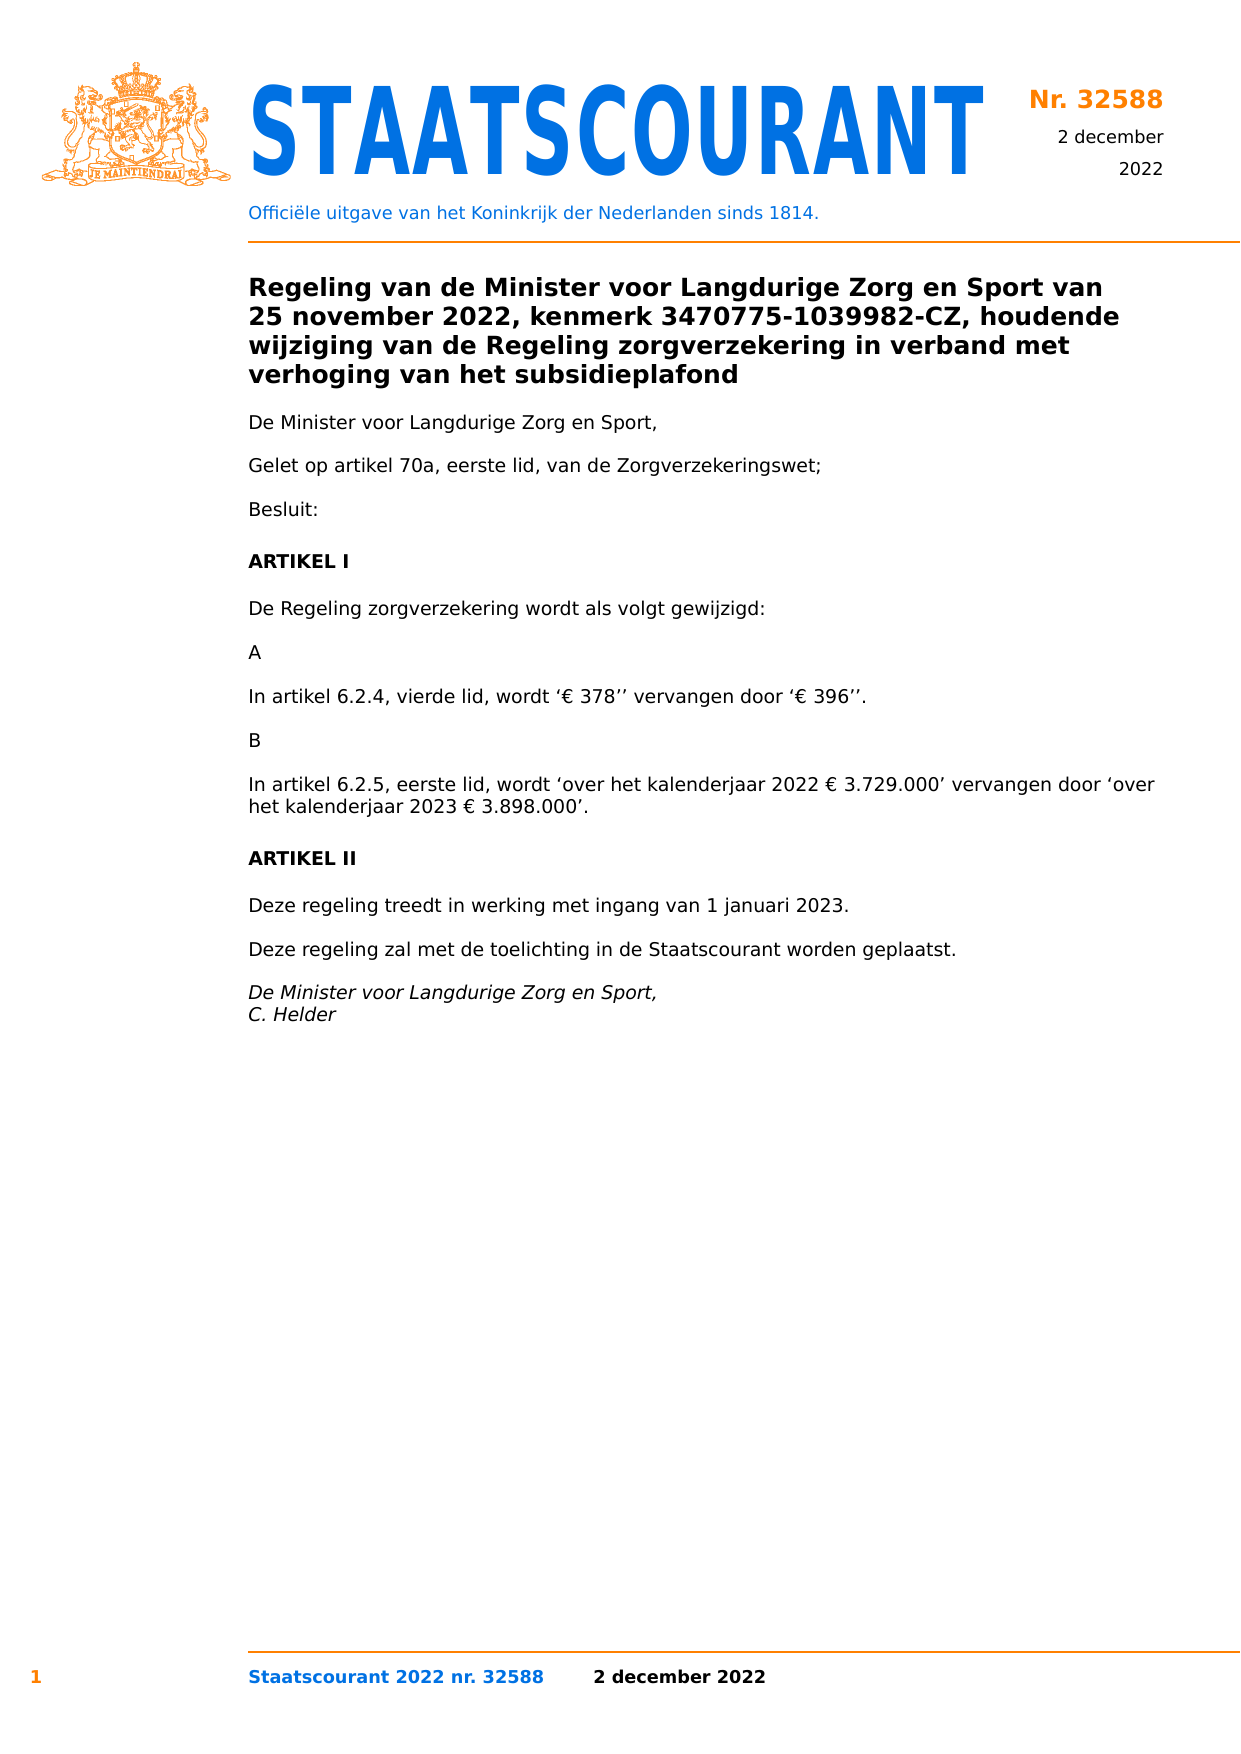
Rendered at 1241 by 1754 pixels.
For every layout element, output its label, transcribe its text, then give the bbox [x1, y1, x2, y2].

text In artikel 6.2.5, eerste lid, wordt ‘over het kalenderjaar 2022 € 3.729.000’ vervangen door ‘over het kalenderjaar 2023 € 3.898.000’. [248, 774, 1163, 818]
text De Minister voor Langdurige Zorg en Sport, C. Helder [248, 982, 1163, 1026]
text De Regeling zorgverzekering wordt als volgt gewijzigd: [248, 598, 1163, 620]
table_cell 2022 [998, 153, 1240, 203]
text Gelet op artikel 70a, eerste lid, van de Zorgverzekeringswet; [248, 455, 1163, 477]
table_header STAATSCOURANT [248, 62, 998, 203]
table_header [25, 62, 248, 241]
picture [41, 62, 231, 186]
subtitle ARTIKEL II [248, 848, 1163, 869]
subtitle ARTIKEL I [248, 551, 1163, 573]
table_cell 2 december [998, 121, 1240, 153]
text De Minister voor Langdurige Zorg en Sport, [248, 412, 1163, 433]
text Besluit: [248, 499, 1163, 521]
text B [248, 730, 1163, 752]
table_header Nr. 32588 [998, 62, 1240, 121]
text Deze regeling treedt in werking met ingang van 1 januari 2023. [248, 894, 1163, 917]
text In artikel 6.2.4, vierde lid, wordt ‘€ 378’’ vervangen door ‘€ 396’’. [248, 686, 1163, 708]
table_cell Officiële uitgave van het Koninkrijk der Nederlanden sinds 1814. [248, 203, 1240, 241]
text Deze regeling zal met de toelichting in de Staatscourant worden geplaatst. [248, 938, 1163, 960]
subtitle Regeling van de Minister voor Langdurige Zorg en Sport van 25 november 2022, kenmerk 3470775-1039982-CZ, houdende wijziging van de Regeling zorgverzekering in verband met verhoging van het subsidieplafond [248, 273, 1163, 390]
text A [248, 642, 1163, 664]
